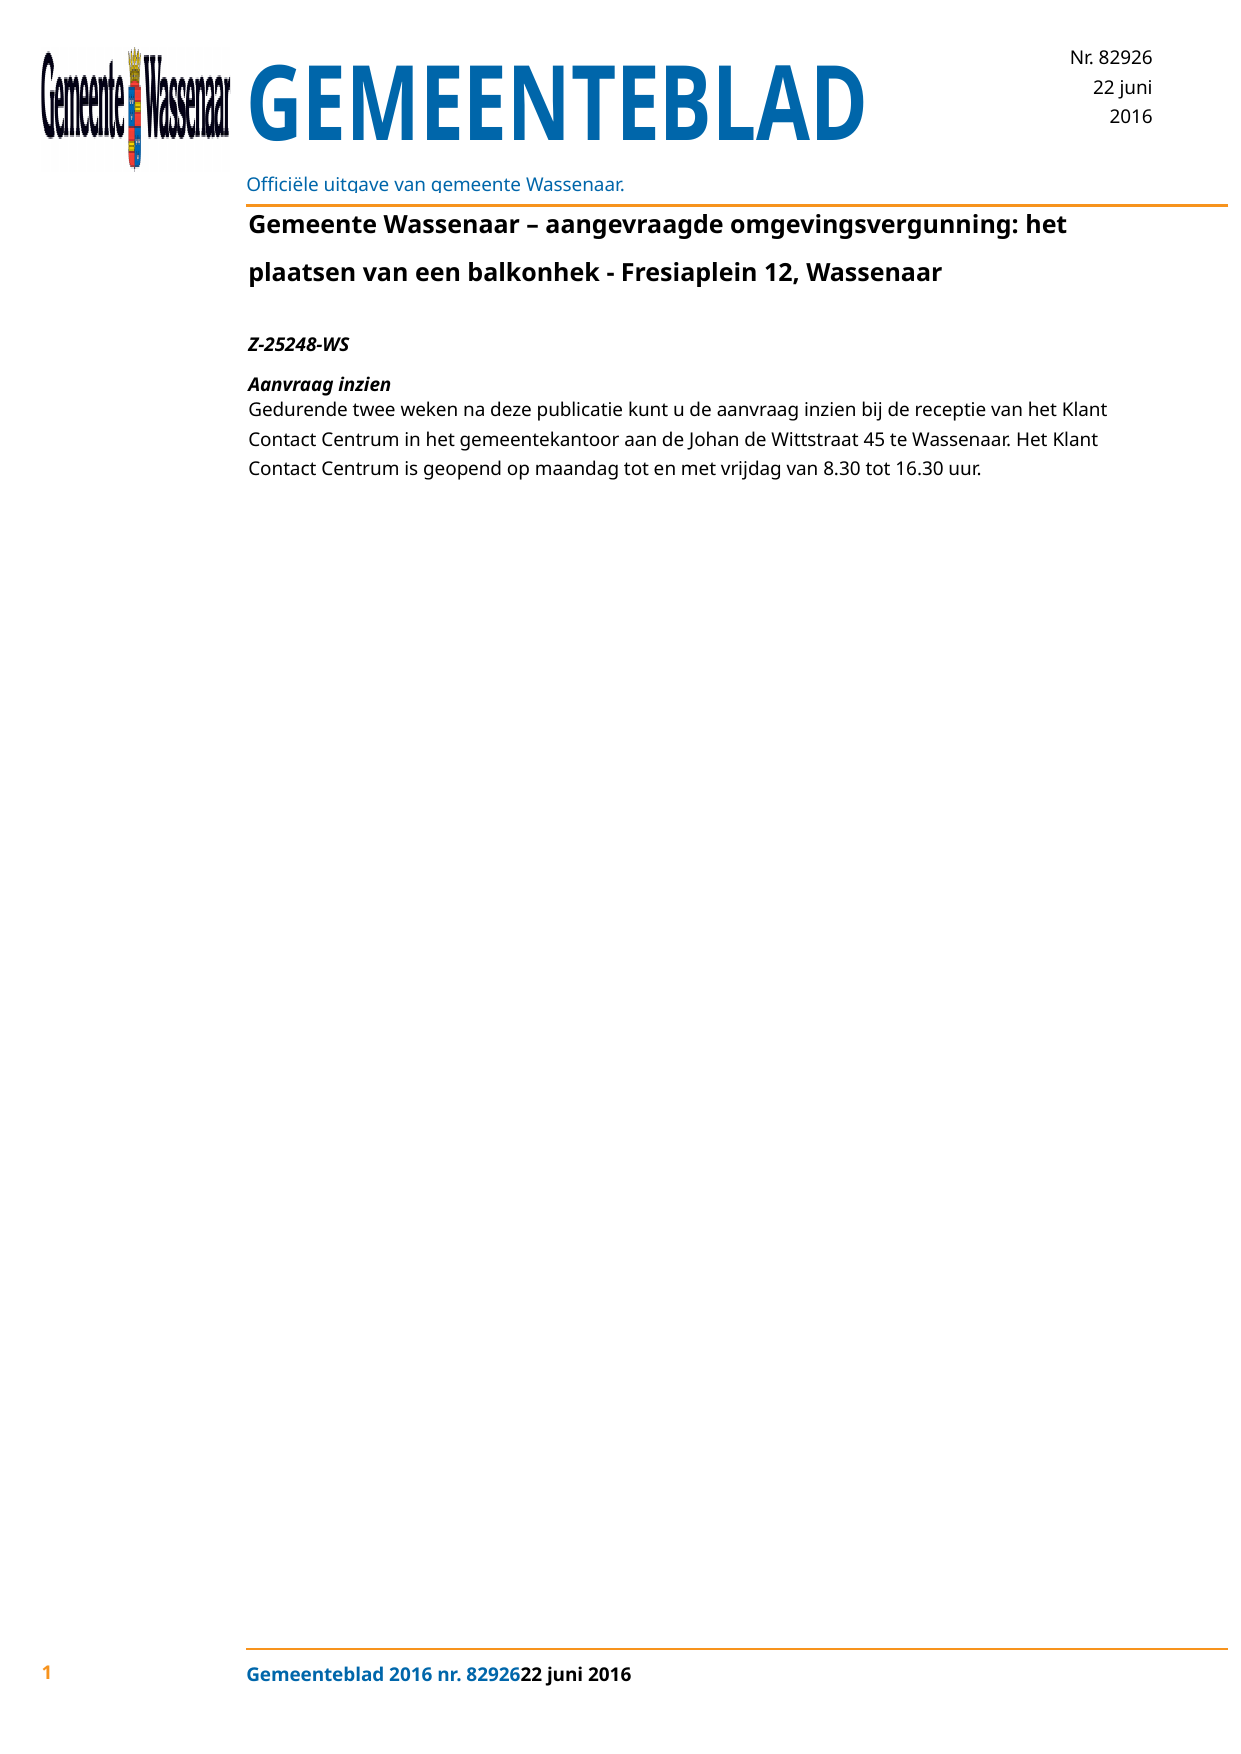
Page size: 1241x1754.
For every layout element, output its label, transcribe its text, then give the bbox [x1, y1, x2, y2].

text Aanvraag inzien [248, 371, 1152, 396]
text Gedurende twee weken na deze publicatie kunt u de aanvraag inzien bij de receptie van het Klant Contact Centrum in het gemeentekantoor aan de Johan de Wittstraat 45 te Wassenaar. Het Klant Contact Centrum is geopend op maandag tot en met vrijdag van 8.30 tot 16.30 uur. [248, 396, 1152, 481]
picture [41, 47, 231, 172]
text Z-25248-WS [248, 331, 1152, 357]
text Gemeente Wassenaar – aangevraagde omgevingsvergunning: het plaatsen van een balkonhek - Fresiaplein 12, Wassenaar [248, 207, 1152, 288]
